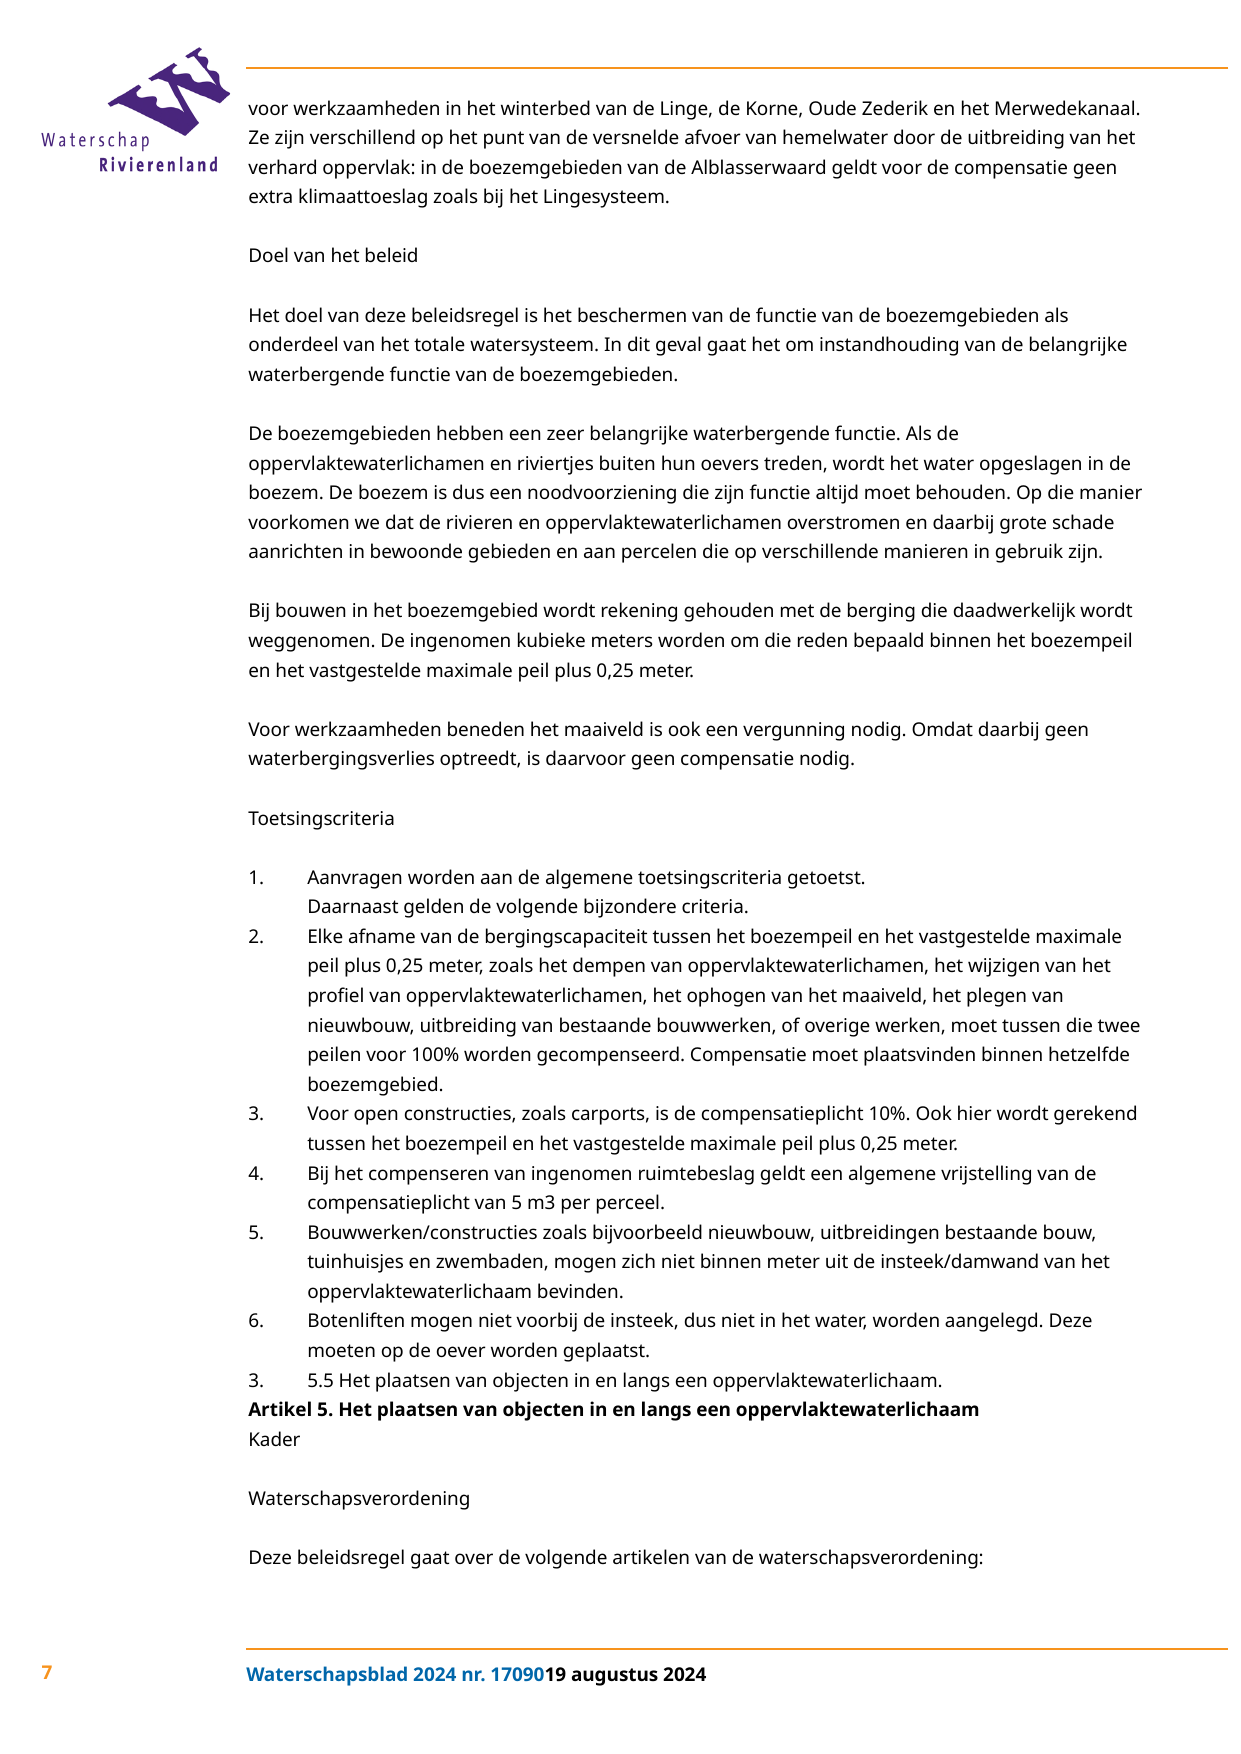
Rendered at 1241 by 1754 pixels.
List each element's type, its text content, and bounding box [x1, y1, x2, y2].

list Bij het compenseren van ingenomen ruimtebeslag geldt een algemene vrijstelling van de compensatieplicht van 5 m3 per perceel. [248, 1160, 1152, 1215]
text voor werkzaamheden in het winterbed van de Linge, de Korne, Oude Zederik en het Merwedekanaal. Ze zijn verschillend op het punt van de versnelde afvoer van hemelwater door de uitbreiding van het verhard oppervlak: in de boezemgebieden van de Alblasserwaard geldt voor de compensatie geen extra klimaattoeslag zoals bij het Lingesysteem. [248, 95, 1152, 209]
list 5.5 Het plaatsen van objecten in en langs een oppervlaktewaterlichaam. [248, 1367, 1152, 1393]
text Deze beleidsregel gaat over de volgende artikelen van de waterschapsverordening: [248, 1544, 1152, 1570]
list Botenliften mogen niet voorbij de insteek, dus niet in het water, worden aangelegd. Deze moeten op de oever worden geplaatst. [248, 1308, 1152, 1363]
text Voor werkzaamheden beneden het maaiveld is ook een vergunning nodig. Omdat daarbij geen waterbergingsverlies optreedt, is daarvoor geen compensatie nodig. [248, 716, 1152, 771]
list Aanvragen worden aan de algemene toetsingscriteria getoetst. [248, 864, 1152, 890]
text De boezemgebieden hebben een zeer belangrijke waterbergende functie. Als de oppervlaktewaterlichamen en riviertjes buiten hun oevers treden, wordt het water opgeslagen in de boezem. De boezem is dus een noodvoorziening die zijn functie altijd moet behouden. Op die manier voorkomen we dat de rivieren en oppervlaktewaterlichamen overstromen en daarbij grote schade aanrichten in bewoonde gebieden en aan percelen die op verschillende manieren in gebruik zijn. [248, 420, 1152, 564]
text Waterschapsverordening [248, 1485, 1152, 1511]
text Bij bouwen in het boezemgebied wordt rekening gehouden met de berging die daadwerkelijk wordt weggenomen. De ingenomen kubieke meters worden om die reden bepaald binnen het boezempeil en het vastgestelde maximale peil plus 0,25 meter. [248, 598, 1152, 683]
text Toetsingscriteria [248, 805, 1152, 831]
text Doel van het beleid [248, 243, 1152, 268]
list Elke afname van de bergingscapaciteit tussen het boezempeil en het vastgestelde maximale peil plus 0,25 meter, zoals het dempen van oppervlaktewaterlichamen, het wijzigen van het profiel van oppervlaktewaterlichamen, het ophogen van het maaiveld, het plegen van nieuwbouw, uitbreiding van bestaande bouwwerken, of overige werken, moet tussen die twee peilen voor 100% worden gecompenseerd. Compensatie moet plaatsvinden binnen hetzelfde boezemgebied. [248, 923, 1152, 1097]
text Het doel van deze beleidsregel is het beschermen van de functie van de boezemgebieden als onderdeel van het totale watersysteem. In dit geval gaat het om instandhouding van de belangrijke waterbergende functie van de boezemgebieden. [248, 302, 1152, 387]
list Voor open constructies, zoals carports, is de compensatieplicht 10%. Ook hier wordt gerekend tussen het boezempeil en het vastgestelde maximale peil plus 0,25 meter. [248, 1101, 1152, 1156]
picture [41, 47, 231, 172]
text Kader [248, 1426, 1152, 1452]
list Daarnaast gelden de volgende bijzondere criteria. [248, 893, 1152, 919]
list Bouwwerken/constructies zoals bijvoorbeeld nieuwbouw, uitbreidingen bestaande bouw, tuinhuisjes en zwembaden, mogen zich niet binnen meter uit de insteek/damwand van het oppervlaktewaterlichaam bevinden. [248, 1219, 1152, 1304]
text Artikel 5. Het plaatsen van objecten in en langs een oppervlaktewaterlichaam [248, 1396, 1152, 1422]
